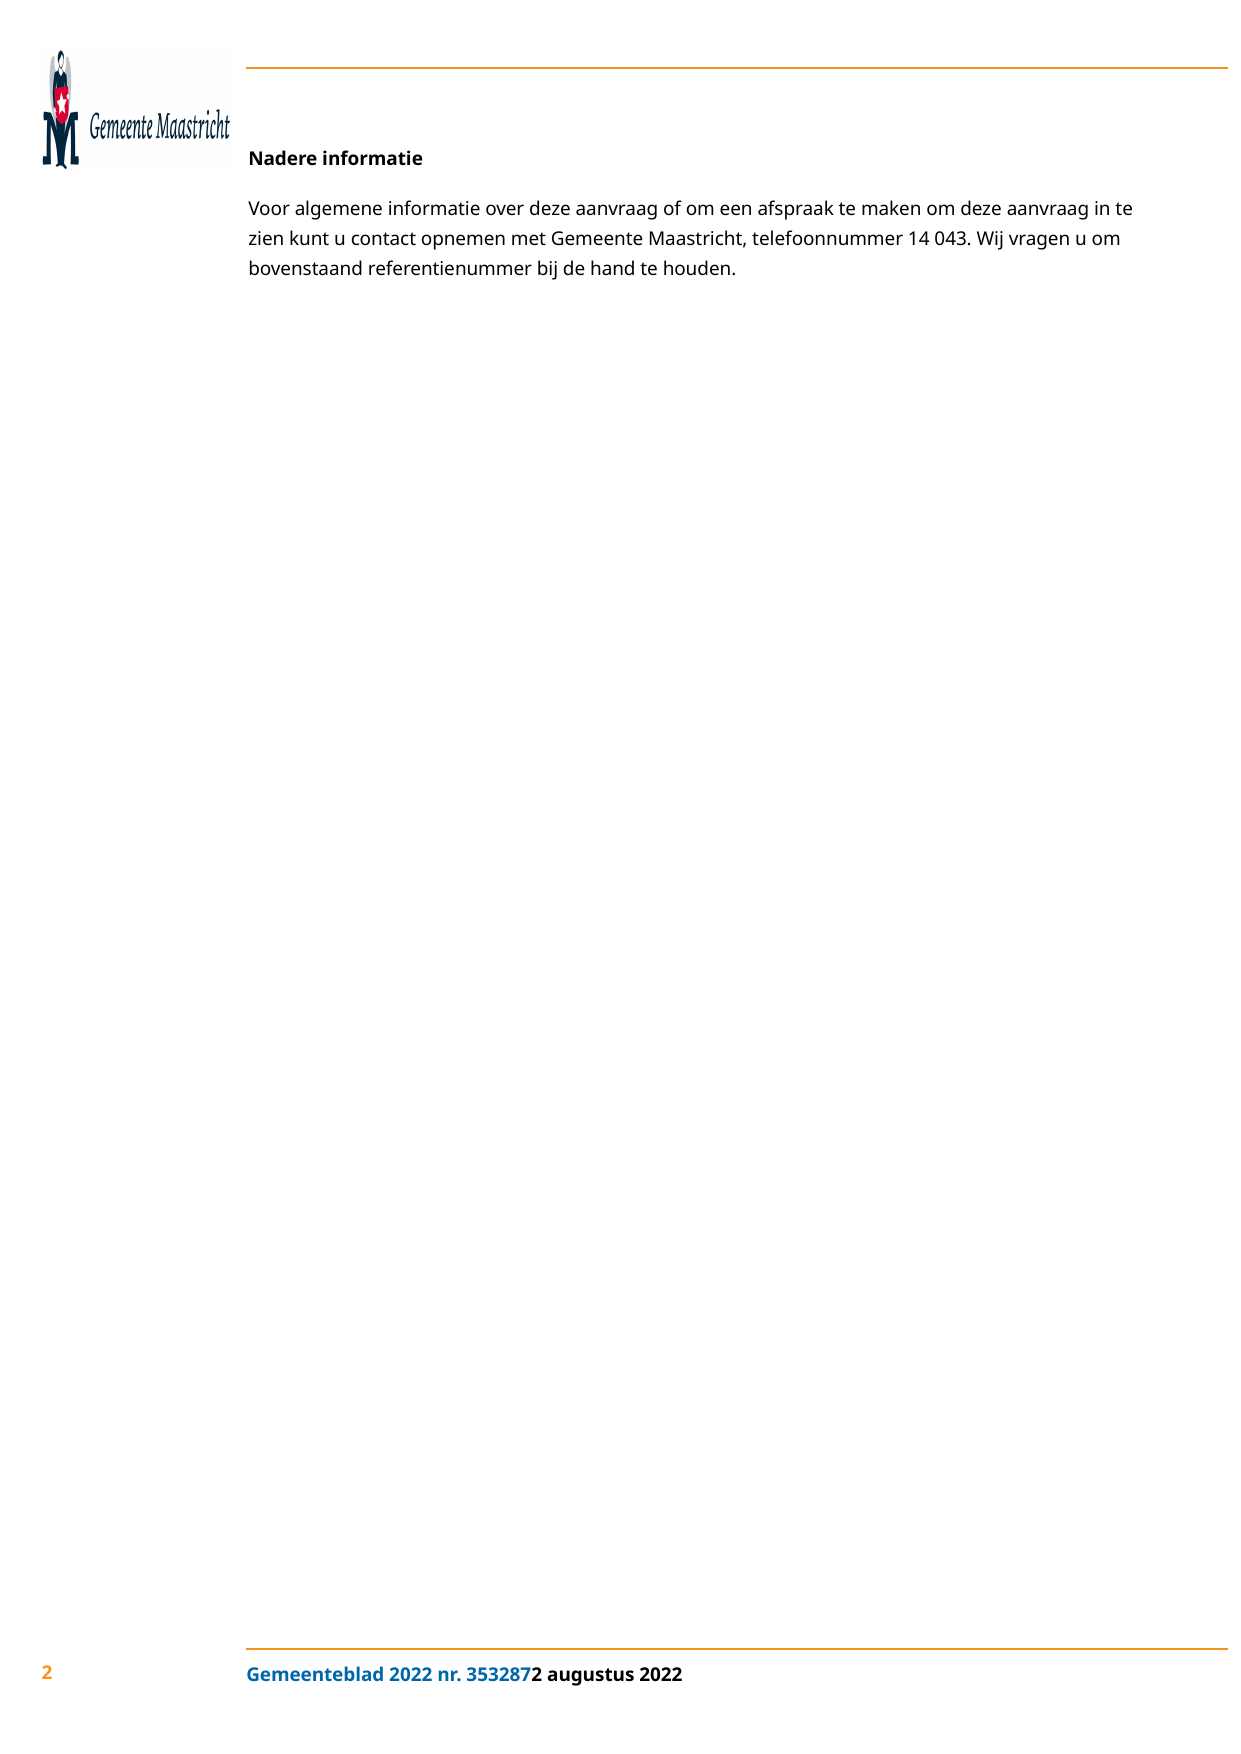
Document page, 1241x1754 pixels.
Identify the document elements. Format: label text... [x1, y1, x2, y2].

text Nadere informatie [248, 145, 1152, 171]
picture [41, 47, 231, 172]
text Voor algemene informatie over deze aanvraag of om een afspraak te maken om deze aanvraag in te zien kunt u contact opnemen met Gemeente Maastricht, telefoonnummer 14 043. Wij vragen u om bovenstaand referentienummer bij de hand te houden. [248, 196, 1152, 281]
